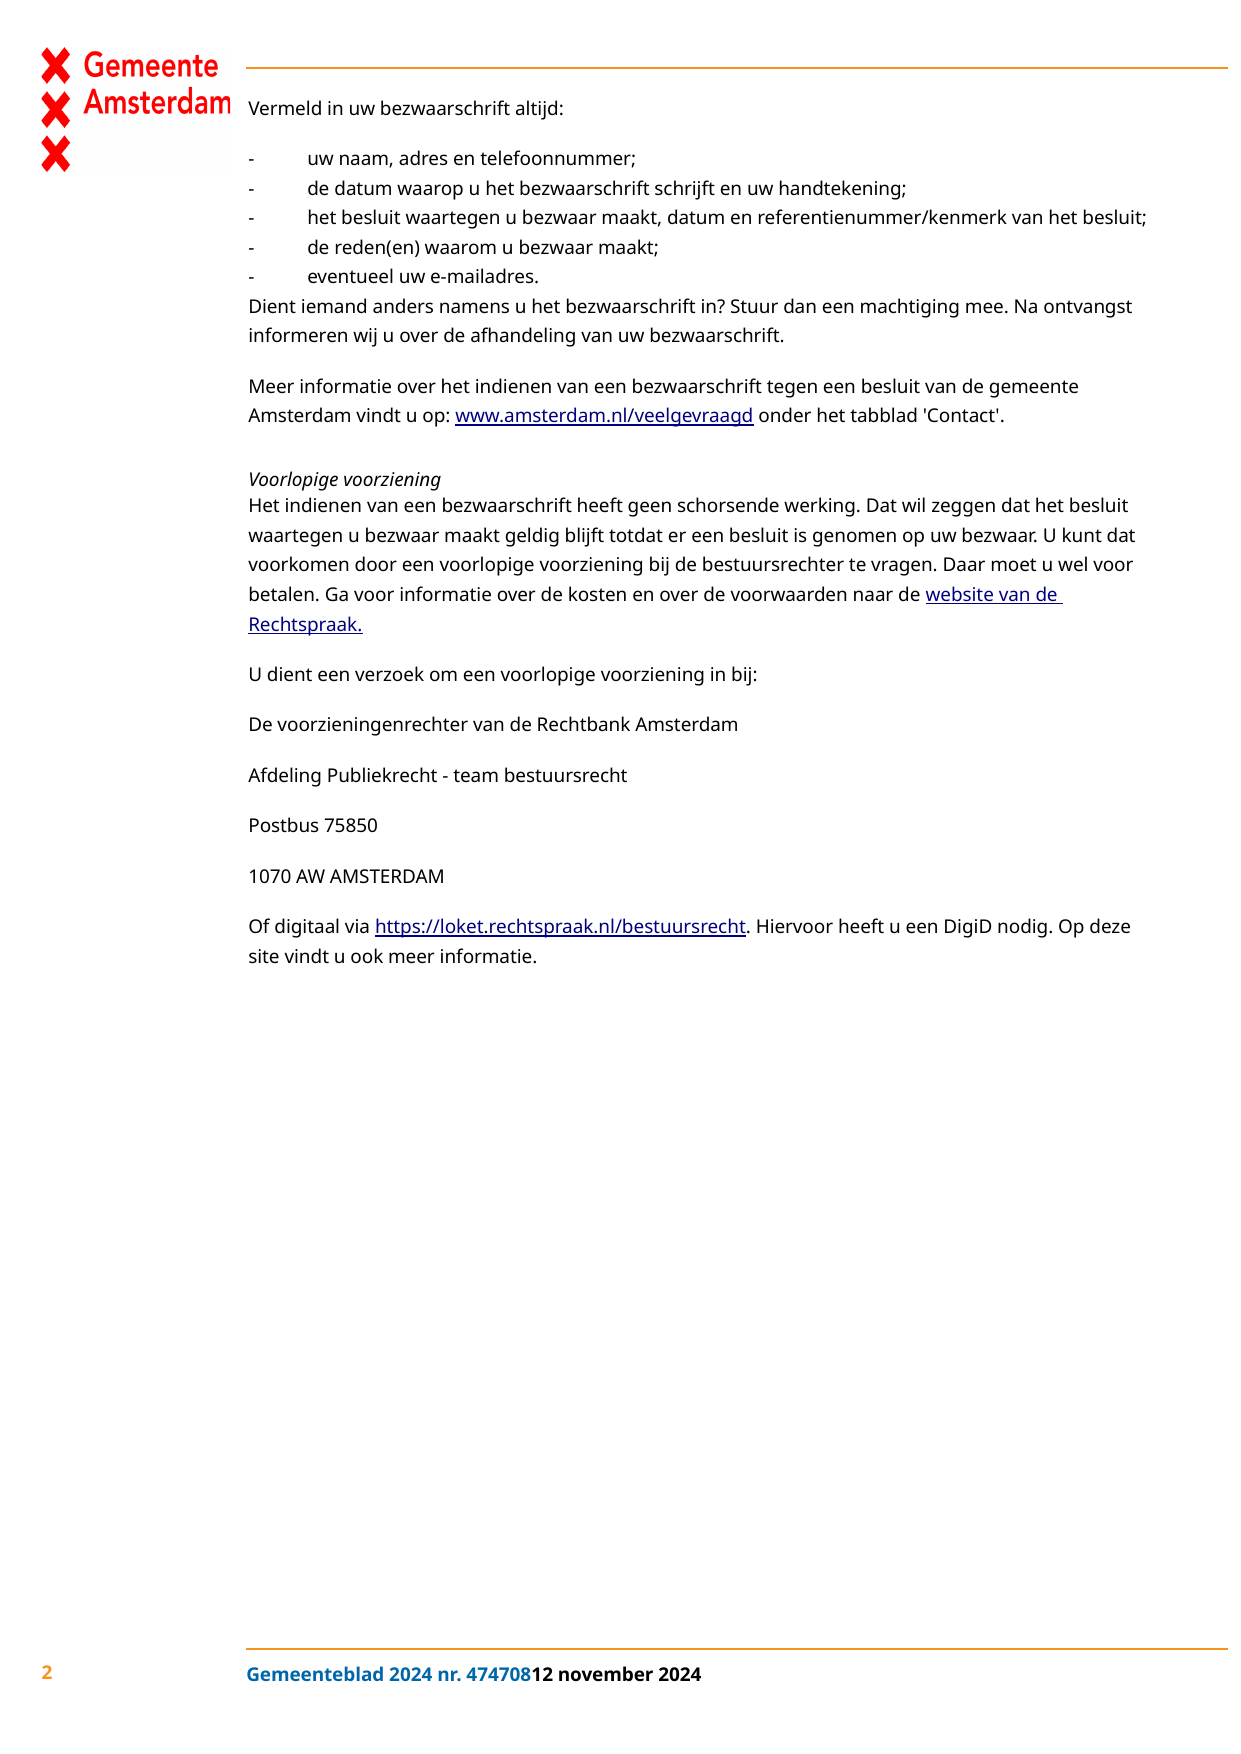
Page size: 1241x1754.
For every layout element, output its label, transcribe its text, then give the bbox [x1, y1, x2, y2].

list eventueel uw e-mailadres. [248, 263, 1152, 289]
text 1070 AW AMSTERDAM [248, 863, 1152, 888]
text Voorlopige voorziening [248, 467, 1152, 492]
text Dient iemand anders namens u het bezwaarschrift in? Stuur dan een machtiging mee. Na ontvangst informeren wij u over de afhandeling van uw bezwaarschrift. [248, 293, 1152, 348]
text Afdeling Publiekrecht - team bestuursrecht [248, 762, 1152, 788]
text Meer informatie over het indienen van een bezwaarschrift tegen een besluit van de gemeente Amsterdam vindt u op: www.amsterdam.nl/veelgevraagd onder het tabblad 'Contact'. [248, 373, 1152, 428]
text Het indienen van een bezwaarschrift heeft geen schorsende werking. Dat wil zeggen dat het besluit waartegen u bezwaar maakt geldig blijft totdat er een besluit is genomen op uw bezwaar. U kunt dat voorkomen door een voorlopige voorziening bij de bestuursrechter te vragen. Daar moet u wel voor betalen. Ga voor informatie over de kosten en over de voorwaarden naar de website van de Rechtspraak. [248, 492, 1152, 636]
list het besluit waartegen u bezwaar maakt, datum en referentienummer/kenmerk van het besluit; [248, 204, 1152, 230]
list de reden(en) waarom u bezwaar maakt; [248, 234, 1152, 260]
list de datum waarop u het bezwaarschrift schrijft en uw handtekening; [248, 175, 1152, 201]
text Of digitaal via https://loket.rechtspraak.nl/bestuursrecht. Hiervoor heeft u een DigiD nodig. Op deze site vindt u ook meer informatie. [248, 913, 1152, 968]
text U dient een verzoek om een voorlopige voorziening in bij: [248, 661, 1152, 687]
text De voorzieningenrechter van de Rechtbank Amsterdam [248, 712, 1152, 737]
text Vermeld in uw bezwaarschrift altijd: [248, 95, 1152, 121]
picture [41, 47, 231, 172]
list uw naam, adres en telefoonnummer; [248, 145, 1152, 171]
text Postbus 75850 [248, 812, 1152, 838]
